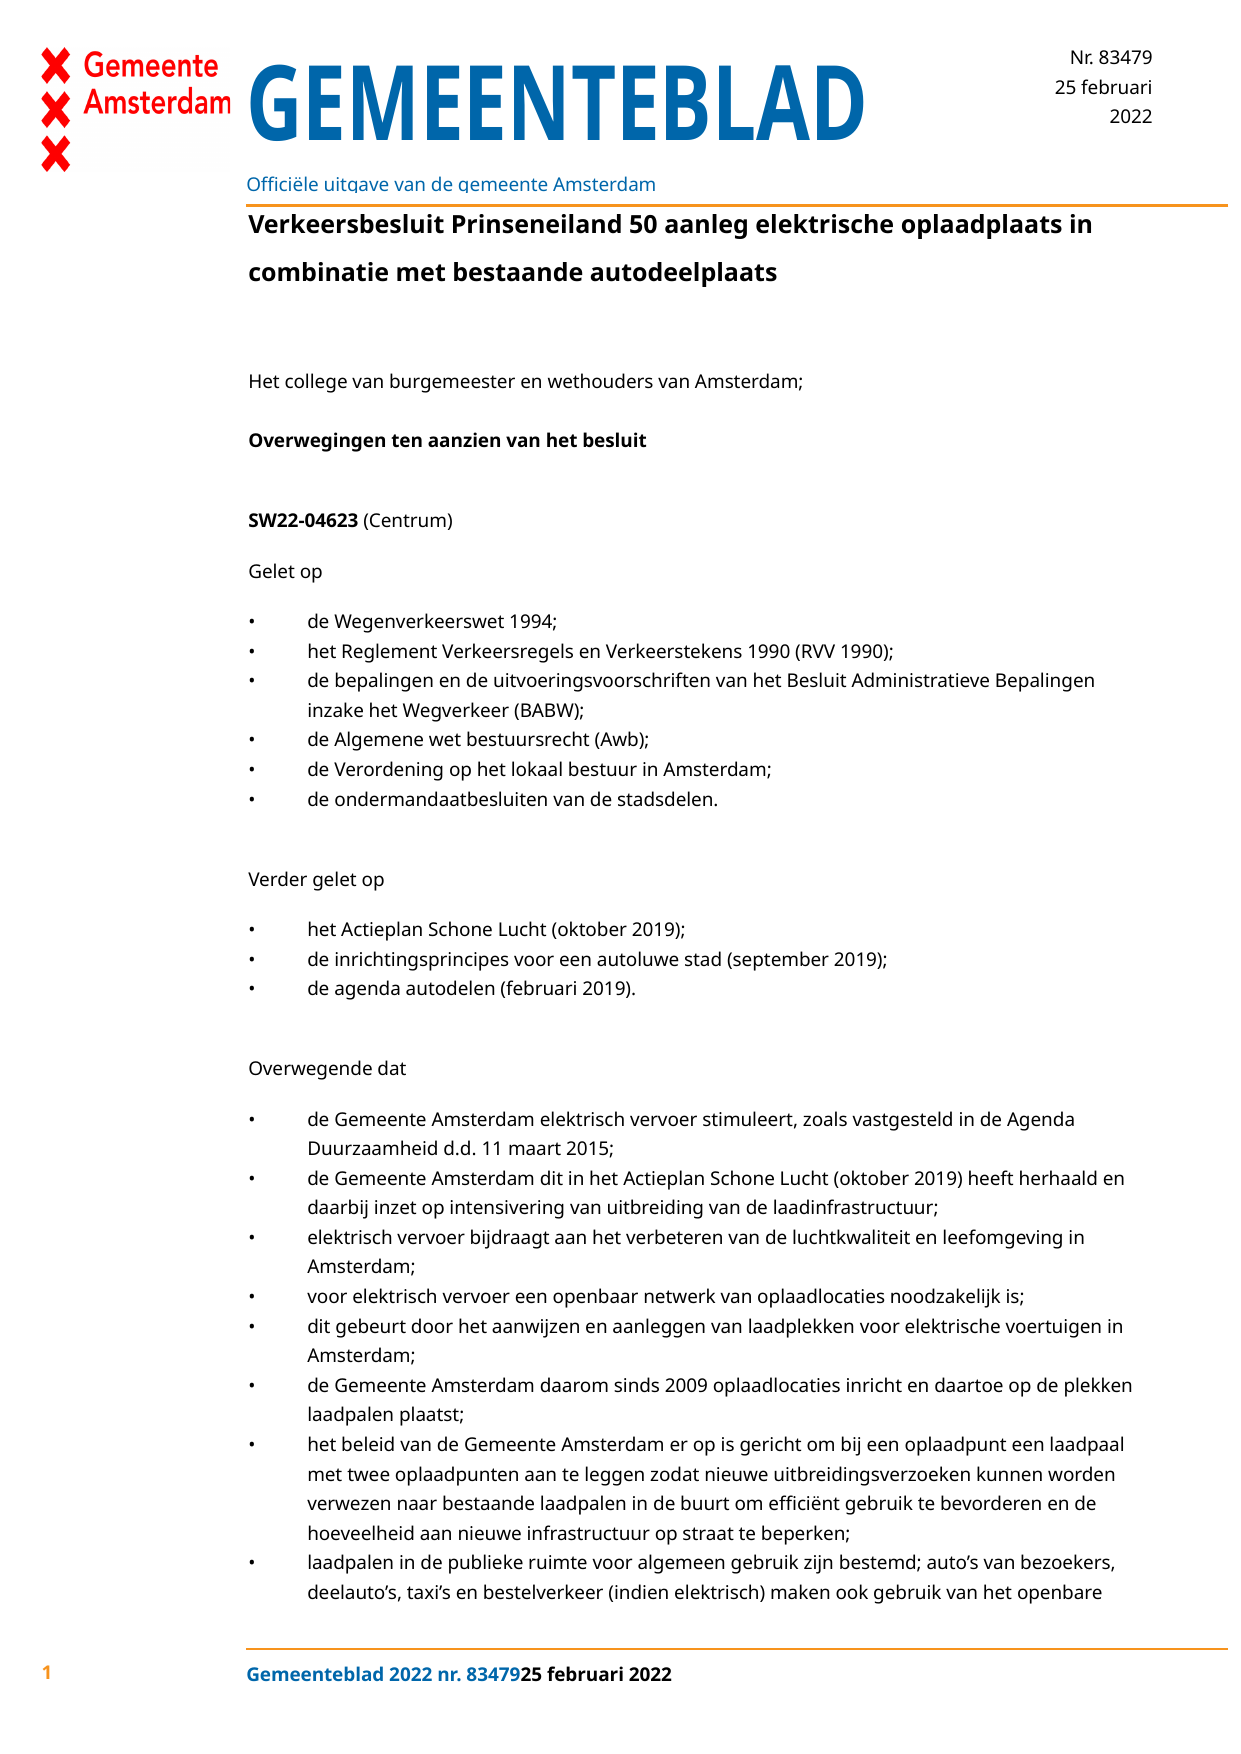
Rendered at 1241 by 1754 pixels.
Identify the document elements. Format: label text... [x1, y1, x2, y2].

list het beleid van de Gemeente Amsterdam er op is gericht om bij een oplaadpunt een laadpaal met twee oplaadpunten aan te leggen zodat nieuwe uitbreidingsverzoeken kunnen worden verwezen naar bestaande laadpalen in de buurt om efficiënt gebruik te bevorderen en de hoeveelheid aan nieuwe infrastructuur op straat te beperken; [248, 1431, 1152, 1546]
text Het college van burgemeester en wethouders van Amsterdam; [248, 368, 1152, 394]
list de Wegenverkeerswet 1994; [248, 608, 1152, 634]
list de Algemene wet bestuursrecht (Awb); [248, 727, 1152, 752]
text Verder gelet op [248, 866, 1152, 891]
text Verkeersbesluit Prinseneiland 50 aanleg elektrische oplaadplaats in combinatie met bestaande autodeelplaats [248, 207, 1152, 288]
list de Gemeente Amsterdam daarom sinds 2009 oplaadlocaties inricht en daartoe op de plekken laadpalen plaatst; [248, 1372, 1152, 1427]
text Overwegingen ten aanzien van het besluit [248, 427, 1152, 453]
text SW22-04623 (Centrum) [248, 507, 1152, 533]
list de ondermandaatbesluiten van de stadsdelen. [248, 786, 1152, 811]
list de agenda autodelen (februari 2019). [248, 975, 1152, 1001]
text Gelet op [248, 558, 1152, 583]
picture [41, 47, 231, 172]
list de inrichtingsprincipes voor een autoluwe stad (september 2019); [248, 946, 1152, 971]
list laadpalen in de publieke ruimte voor algemeen gebruik zijn bestemd; auto’s van bezoekers, deelauto’s, taxi’s en bestelverkeer (indien elektrisch) maken ook gebruik van het openbare [248, 1549, 1152, 1605]
list het Reglement Verkeersregels en Verkeerstekens 1990 (RVV 1990); [248, 638, 1152, 663]
list elektrisch vervoer bijdraagt aan het verbeteren van de luchtkwaliteit en leefomgeving in Amsterdam; [248, 1224, 1152, 1279]
list het Actieplan Schone Lucht (oktober 2019); [248, 916, 1152, 942]
list de Verordening op het lokaal bestuur in Amsterdam; [248, 756, 1152, 782]
list de Gemeente Amsterdam dit in het Actieplan Schone Lucht (oktober 2019) heeft herhaald en daarbij inzet op intensivering van uitbreiding van de laadinfrastructuur; [248, 1165, 1152, 1220]
list de Gemeente Amsterdam elektrisch vervoer stimuleert, zoals vastgesteld in de Agenda Duurzaamheid d.d. 11 maart 2015; [248, 1106, 1152, 1161]
list voor elektrisch vervoer een openbaar netwerk van oplaadlocaties noodzakelijk is; [248, 1283, 1152, 1309]
list de bepalingen en de uitvoeringsvoorschriften van het Besluit Administratieve Bepalingen inzake het Wegverkeer (BABW); [248, 667, 1152, 723]
list dit gebeurt door het aanwijzen en aanleggen van laadplekken voor elektrische voertuigen in Amsterdam; [248, 1313, 1152, 1368]
text Overwegende dat [248, 1055, 1152, 1081]
